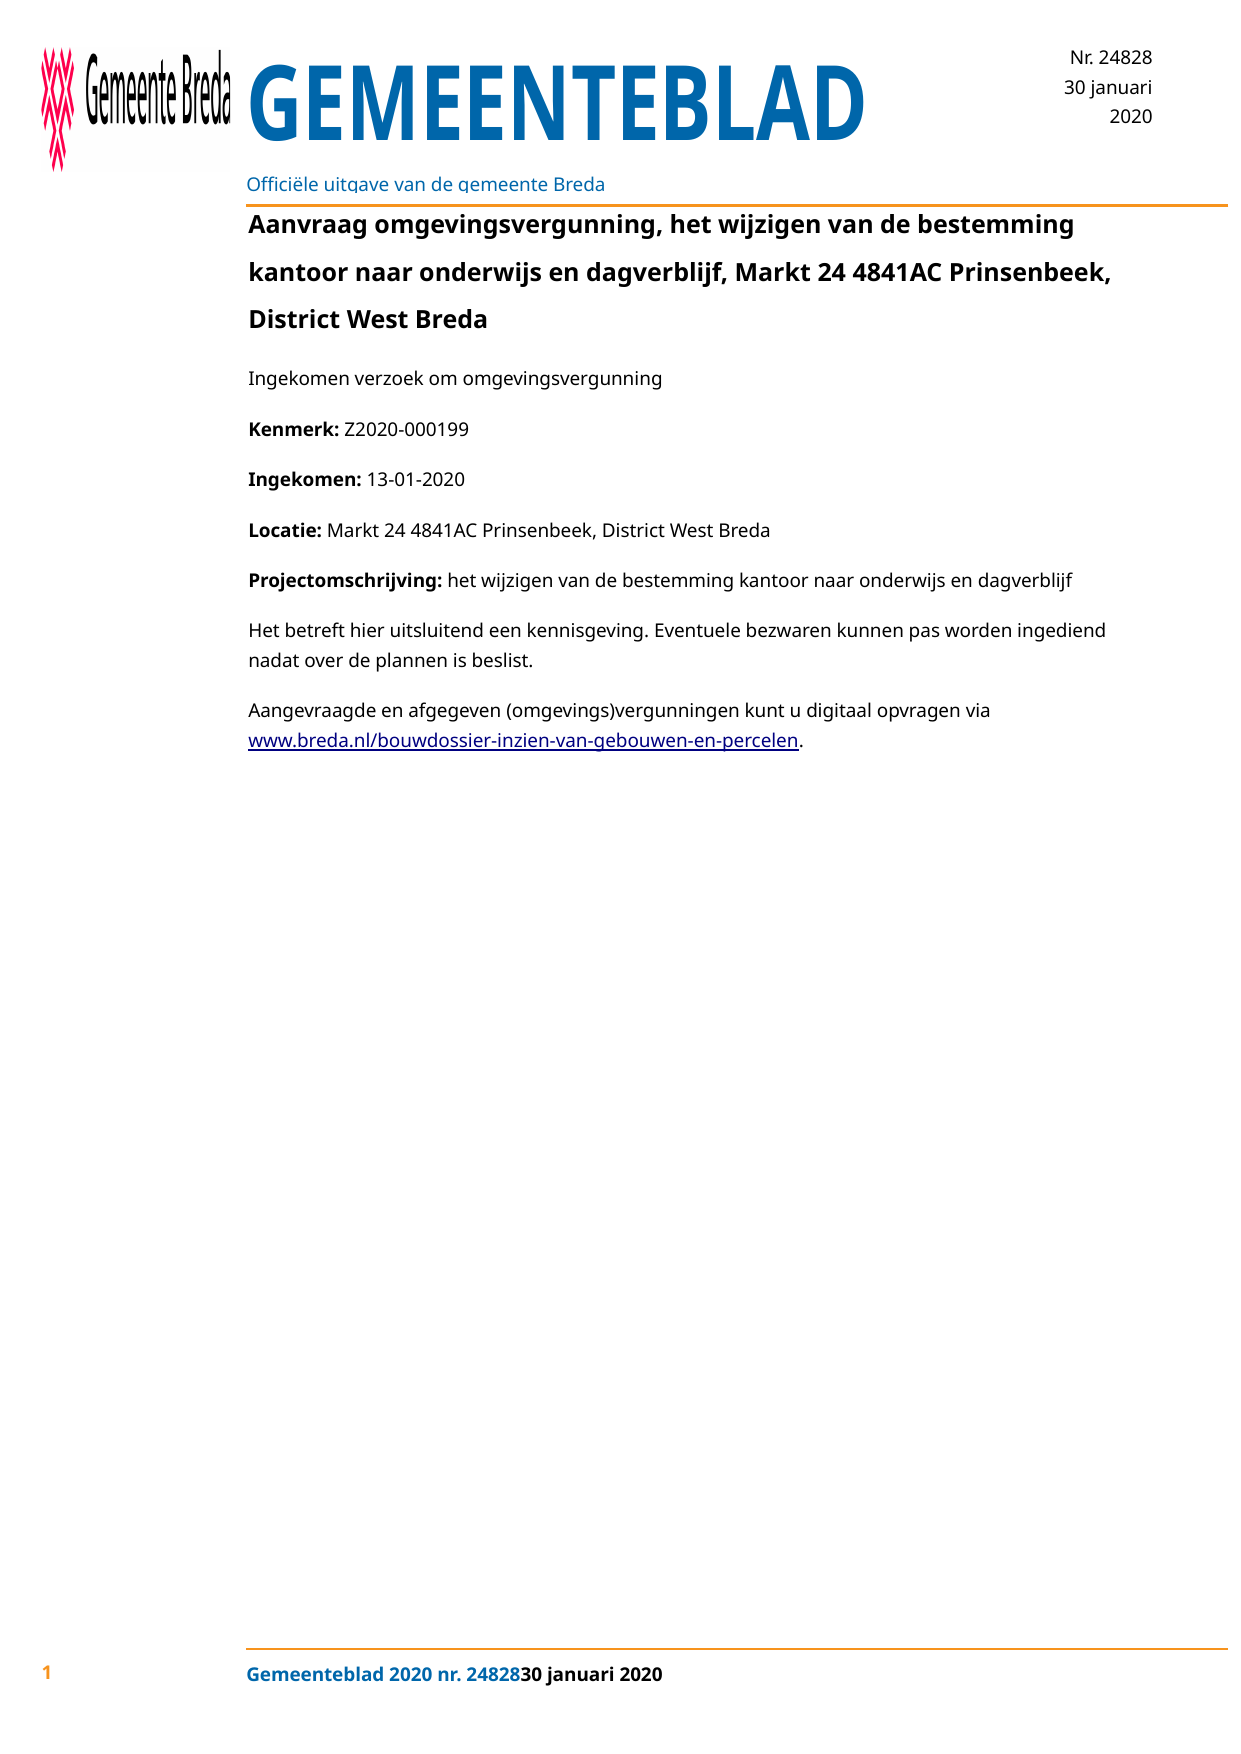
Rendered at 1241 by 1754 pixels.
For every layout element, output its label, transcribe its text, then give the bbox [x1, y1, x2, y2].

text Aanvraag omgevingsvergunning, het wijzigen van de bestemming kantoor naar onderwijs en dagverblijf, Markt 24 4841AC Prinsenbeek, District West Breda [248, 207, 1152, 336]
text Locatie: Markt 24 4841AC Prinsenbeek, District West Breda [248, 517, 1152, 542]
text Kenmerk: Z2020-000199 [248, 416, 1152, 442]
text Projectomschrijving: het wijzigen van de bestemming kantoor naar onderwijs en dagverblijf [248, 567, 1152, 593]
picture [41, 47, 231, 172]
text Ingekomen: 13-01-2020 [248, 466, 1152, 492]
text Het betreft hier uitsluitend een kennisgeving. Eventuele bezwaren kunnen pas worden ingediend nadat over de plannen is beslist. [248, 618, 1152, 673]
text Aangevraagde en afgegeven (omgevings)vergunningen kunt u digitaal opvragen via www.breda.nl/bouwdossier-inzien-van-gebouwen-en-percelen. [248, 698, 1152, 753]
text Ingekomen verzoek om omgevingsvergunning [248, 366, 1152, 391]
